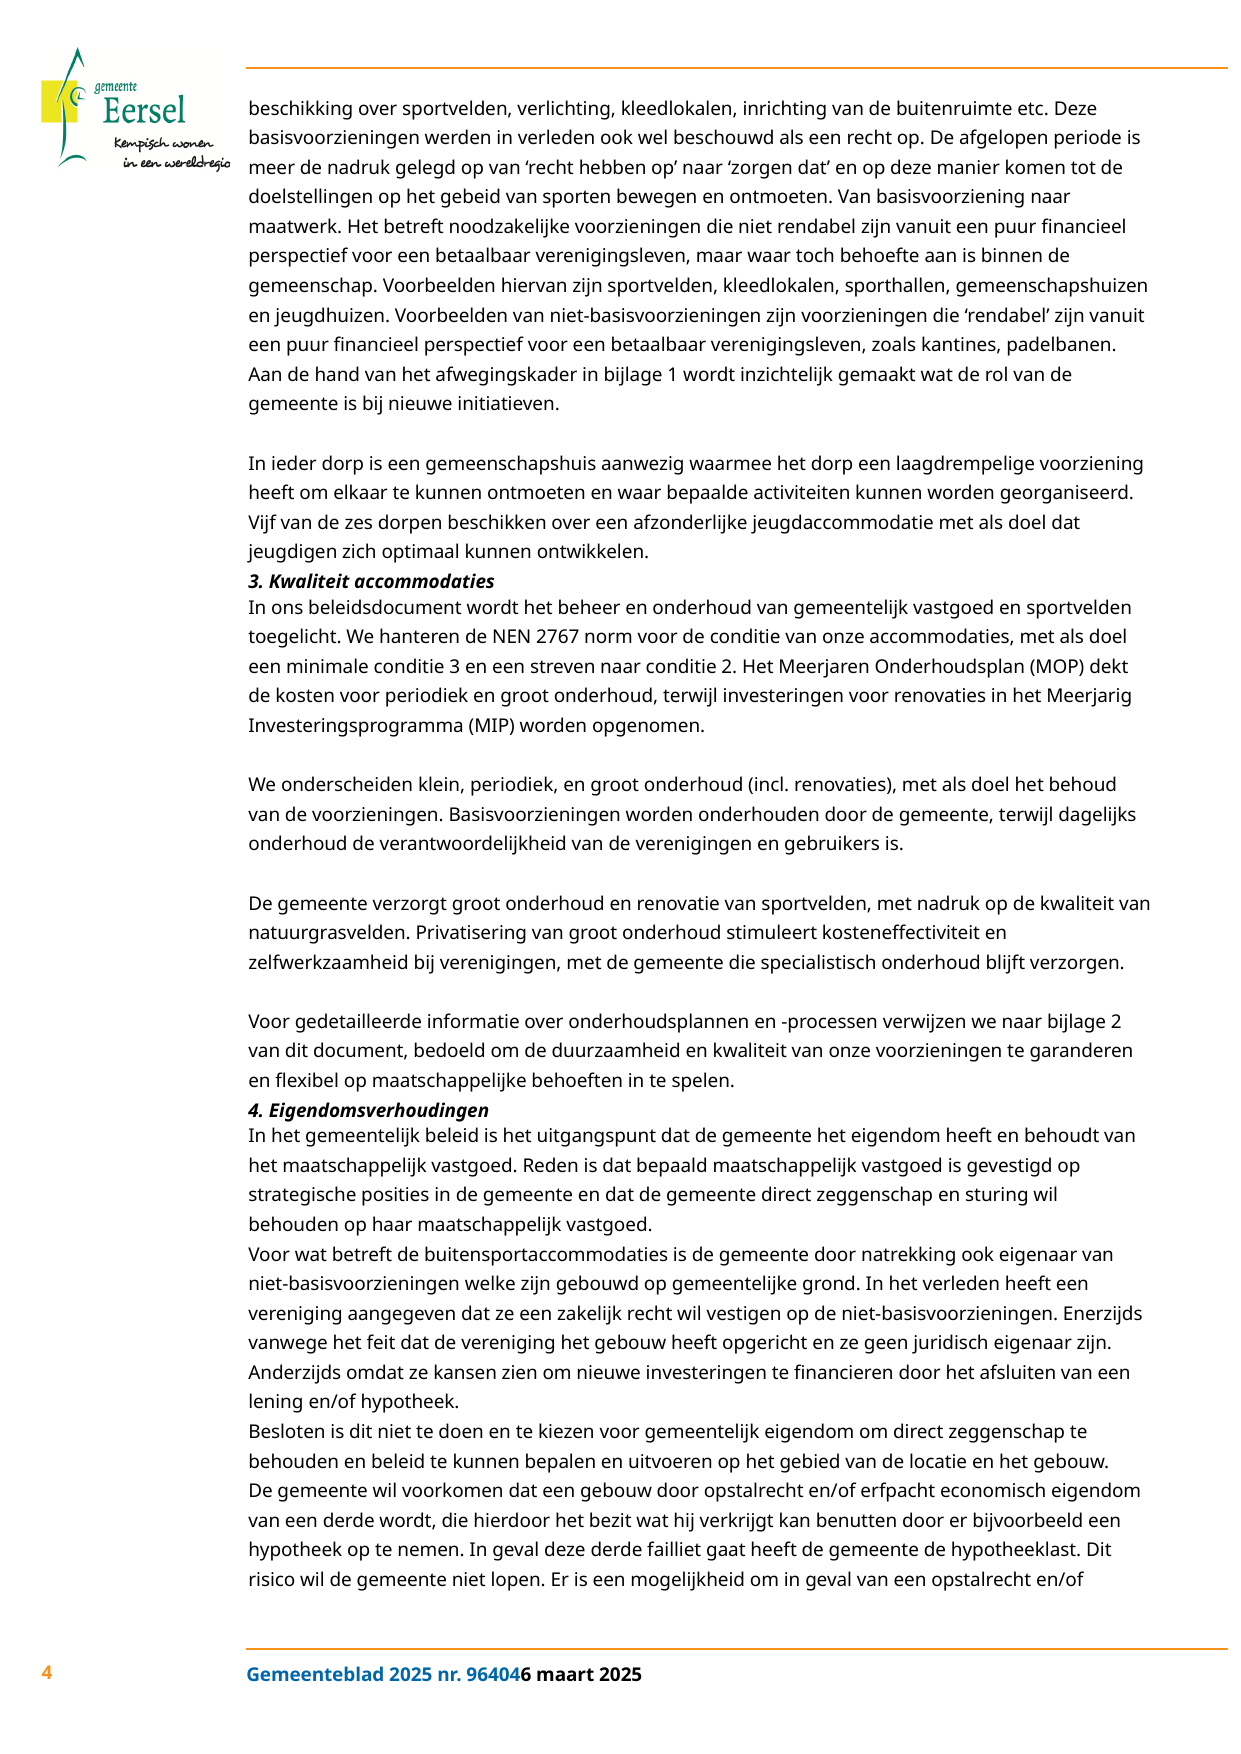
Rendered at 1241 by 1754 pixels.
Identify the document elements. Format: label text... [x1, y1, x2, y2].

text In het gemeentelijk beleid is het uitgangspunt dat de gemeente het eigendom heeft en behoudt van het maatschappelijk vastgoed. Reden is dat bepaald maatschappelijk vastgoed is gevestigd op strategische posities in de gemeente en dat de gemeente direct zeggenschap en sturing wil behouden op haar maatschappelijk vastgoed. [248, 1122, 1152, 1237]
text Voor wat betreft de buitensportaccommodaties is de gemeente door natrekking ook eigenaar van niet-basisvoorzieningen welke zijn gebouwd op gemeentelijke grond. In het verleden heeft een vereniging aangegeven dat ze een zakelijk recht wil vestigen op de niet-basisvoorzieningen. Enerzijds vanwege het feit dat de vereniging het gebouw heeft opgericht en ze geen juridisch eigenaar zijn. Anderzijds omdat ze kansen zien om nieuwe investeringen te financieren door het afsluiten van een lening en/of hypotheek. [248, 1241, 1152, 1414]
text 4. Eigendomsverhoudingen [248, 1097, 1152, 1122]
text Besloten is dit niet te doen en te kiezen voor gemeentelijk eigendom om direct zeggenschap te behouden en beleid te kunnen bepalen en uitvoeren op het gebied van de locatie en het gebouw. [248, 1418, 1152, 1474]
text beschikking over sportvelden, verlichting, kleedlokalen, inrichting van de buitenruimte etc. Deze basisvoorzieningen werden in verleden ook wel beschouwd als een recht op. De afgelopen periode is meer de nadruk gelegd op van ‘recht hebben op’ naar ‘zorgen dat’ en op deze manier komen tot de doelstellingen op het gebeid van sporten bewegen en ontmoeten. Van basisvoorziening naar maatwerk. Het betreft noodzakelijke voorzieningen die niet rendabel zijn vanuit een puur financieel perspectief voor een betaalbaar verenigingsleven, maar waar toch behoefte aan is binnen de gemeenschap. Voorbeelden hiervan zijn sportvelden, kleedlokalen, sporthallen, gemeenschapshuizen en jeugdhuizen. Voorbeelden van niet-basisvoorzieningen zijn voorzieningen die ‘rendabel’ zijn vanuit een puur financieel perspectief voor een betaalbaar verenigingsleven, zoals kantines, padelbanen. Aan de hand van het afwegingskader in bijlage 1 wordt inzichtelijk gemaakt wat de rol van de gemeente is bij nieuwe initiatieven. [248, 95, 1152, 416]
text In ons beleidsdocument wordt het beheer en onderhoud van gemeentelijk vastgoed en sportvelden toegelicht. We hanteren de NEN 2767 norm voor de conditie van onze accommodaties, met als doel een minimale conditie 3 en een streven naar conditie 2. Het Meerjaren Onderhoudsplan (MOP) dekt de kosten voor periodiek en groot onderhoud, terwijl investeringen voor renovaties in het Meerjarig Investeringsprogramma (MIP) worden opgenomen. [248, 594, 1152, 738]
text 3. Kwaliteit accommodaties [248, 568, 1152, 594]
text De gemeente wil voorkomen dat een gebouw door opstalrecht en/of erfpacht economisch eigendom van een derde wordt, die hierdoor het bezit wat hij verkrijgt kan benutten door er bijvoorbeeld een hypotheek op te nemen. In geval deze derde failliet gaat heeft de gemeente de hypotheeklast. Dit risico wil de gemeente niet lopen. Er is een mogelijkheid om in geval van een opstalrecht en/of [248, 1477, 1152, 1592]
text De gemeente verzorgt groot onderhoud en renovatie van sportvelden, met nadruk op de kwaliteit van natuurgrasvelden. Privatisering van groot onderhoud stimuleert kosteneffectiviteit en zelfwerkzaamheid bij verenigingen, met de gemeente die specialistisch onderhoud blijft verzorgen. [248, 890, 1152, 974]
picture [41, 47, 231, 172]
text We onderscheiden klein, periodiek, en groot onderhoud (incl. renovaties), met als doel het behoud van de voorzieningen. Basisvoorzieningen worden onderhouden door de gemeente, terwijl dagelijks onderhoud de verantwoordelijkheid van de verenigingen en gebruikers is. [248, 771, 1152, 856]
text In ieder dorp is een gemeenschapshuis aanwezig waarmee het dorp een laagdrempelige voorziening heeft om elkaar te kunnen ontmoeten en waar bepaalde activiteiten kunnen worden georganiseerd. Vijf van de zes dorpen beschikken over een afzonderlijke jeugdaccommodatie met als doel dat jeugdigen zich optimaal kunnen ontwikkelen. [248, 450, 1152, 564]
text Voor gedetailleerde informatie over onderhoudsplannen en -processen verwijzen we naar bijlage 2 van dit document, bedoeld om de duurzaamheid en kwaliteit van onze voorzieningen te garanderen en flexibel op maatschappelijke behoeften in te spelen. [248, 1008, 1152, 1093]
